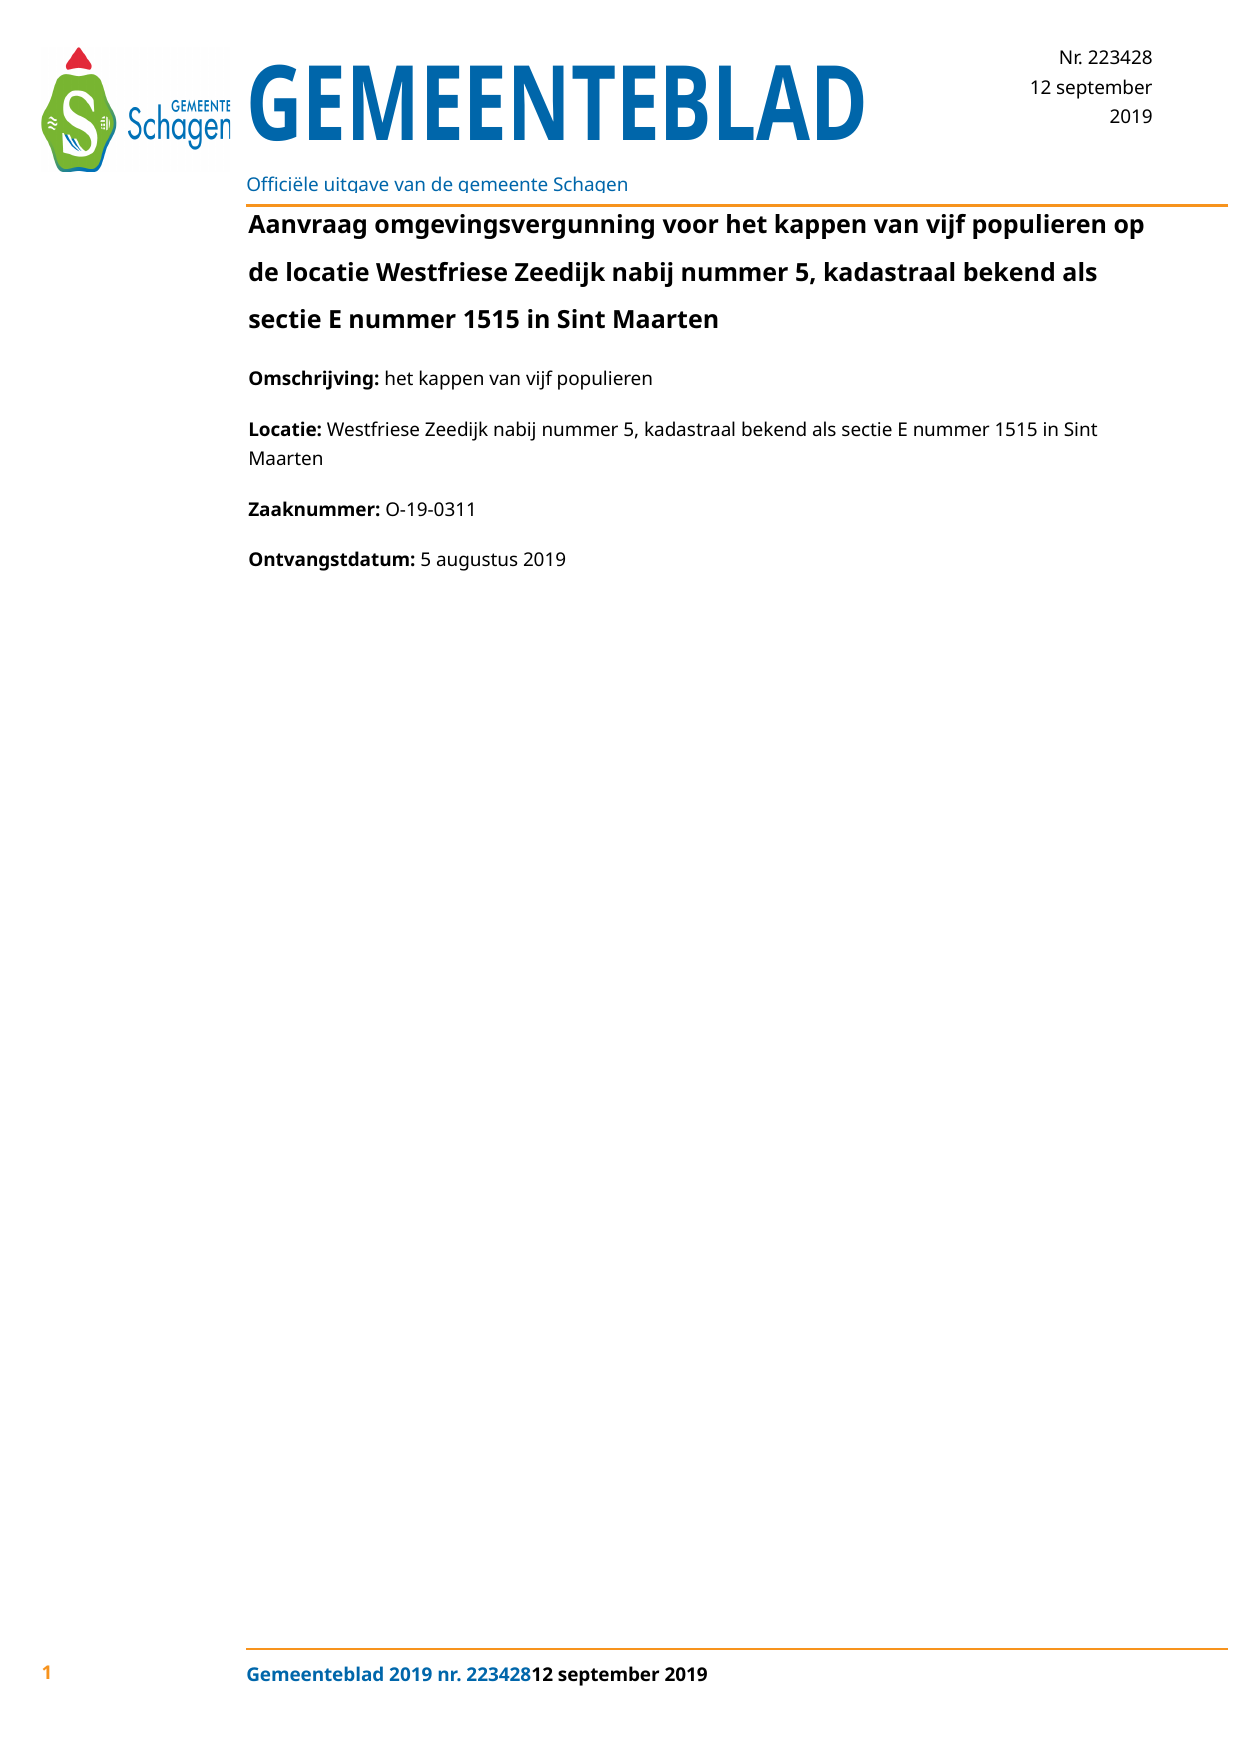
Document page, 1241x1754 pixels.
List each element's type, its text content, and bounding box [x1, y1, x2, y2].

text Omschrijving: het kappen van vijf populieren [248, 366, 1152, 391]
text Ontvangstdatum: 5 augustus 2019 [248, 546, 1152, 572]
text Zaaknummer: O-19-0311 [248, 496, 1152, 522]
text Aanvraag omgevingsvergunning voor het kappen van vijf populieren op de locatie Westfriese Zeedijk nabij nummer 5, kadastraal bekend als sectie E nummer 1515 in Sint Maarten [248, 207, 1152, 336]
picture [41, 47, 231, 172]
text Locatie: Westfriese Zeedijk nabij nummer 5, kadastraal bekend als sectie E nummer 1515 in Sint Maarten [248, 416, 1152, 471]
